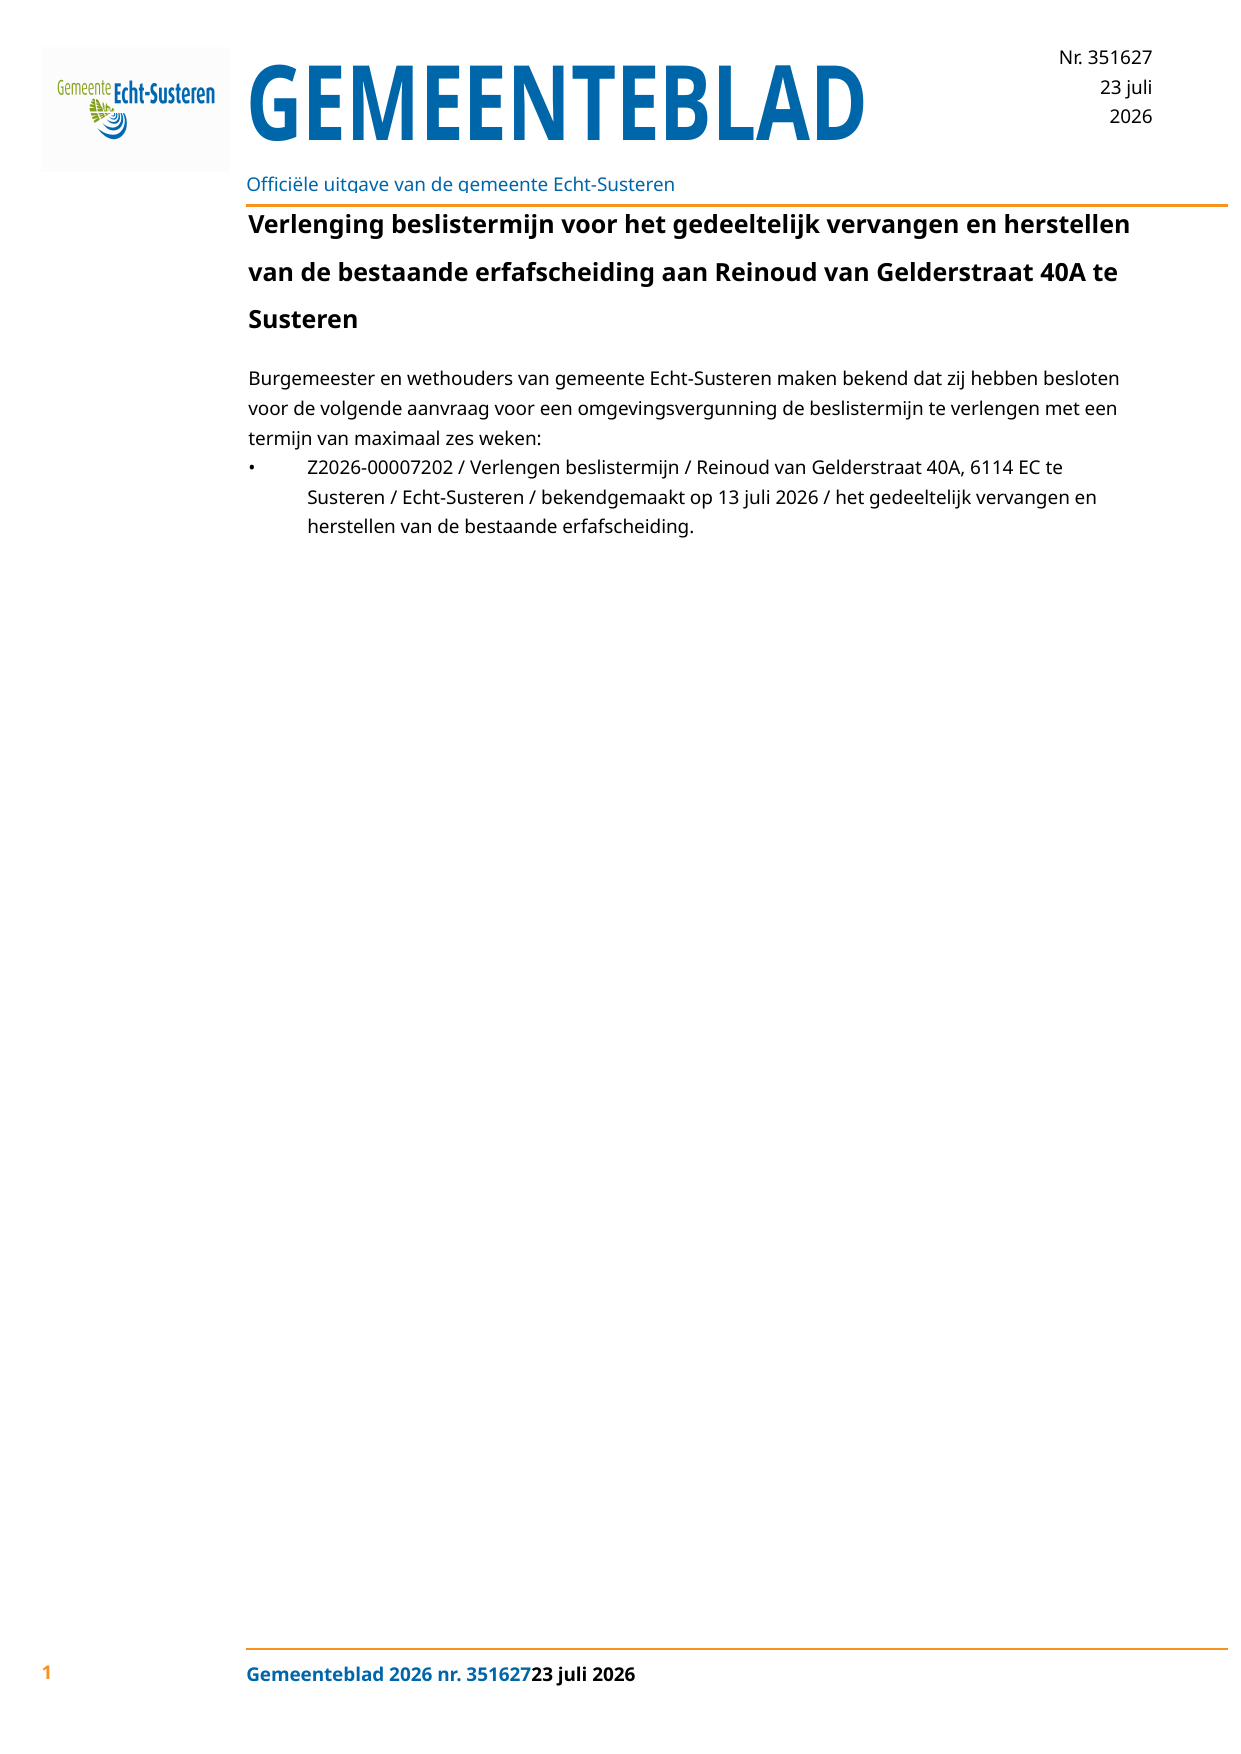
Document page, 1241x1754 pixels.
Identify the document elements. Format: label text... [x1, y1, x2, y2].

list Z2026-00007202 / Verlengen beslistermijn / Reinoud van Gelderstraat 40A, 6114 EC te Susteren / Echt-Susteren / bekendgemaakt op 13 juli 2026 / het gedeeltelijk vervangen en herstellen van de bestaande erfafscheiding. [248, 454, 1152, 539]
text Verlenging beslistermijn voor het gedeeltelijk vervangen en herstellen van de bestaande erfafscheiding aan Reinoud van Gelderstraat 40A te Susteren [248, 207, 1152, 336]
picture [41, 47, 231, 172]
text Burgemeester en wethouders van gemeente Echt-Susteren maken bekend dat zij hebben besloten voor de volgende aanvraag voor een omgevingsvergunning de beslistermijn te verlengen met een termijn van maximaal zes weken: [248, 366, 1152, 450]
